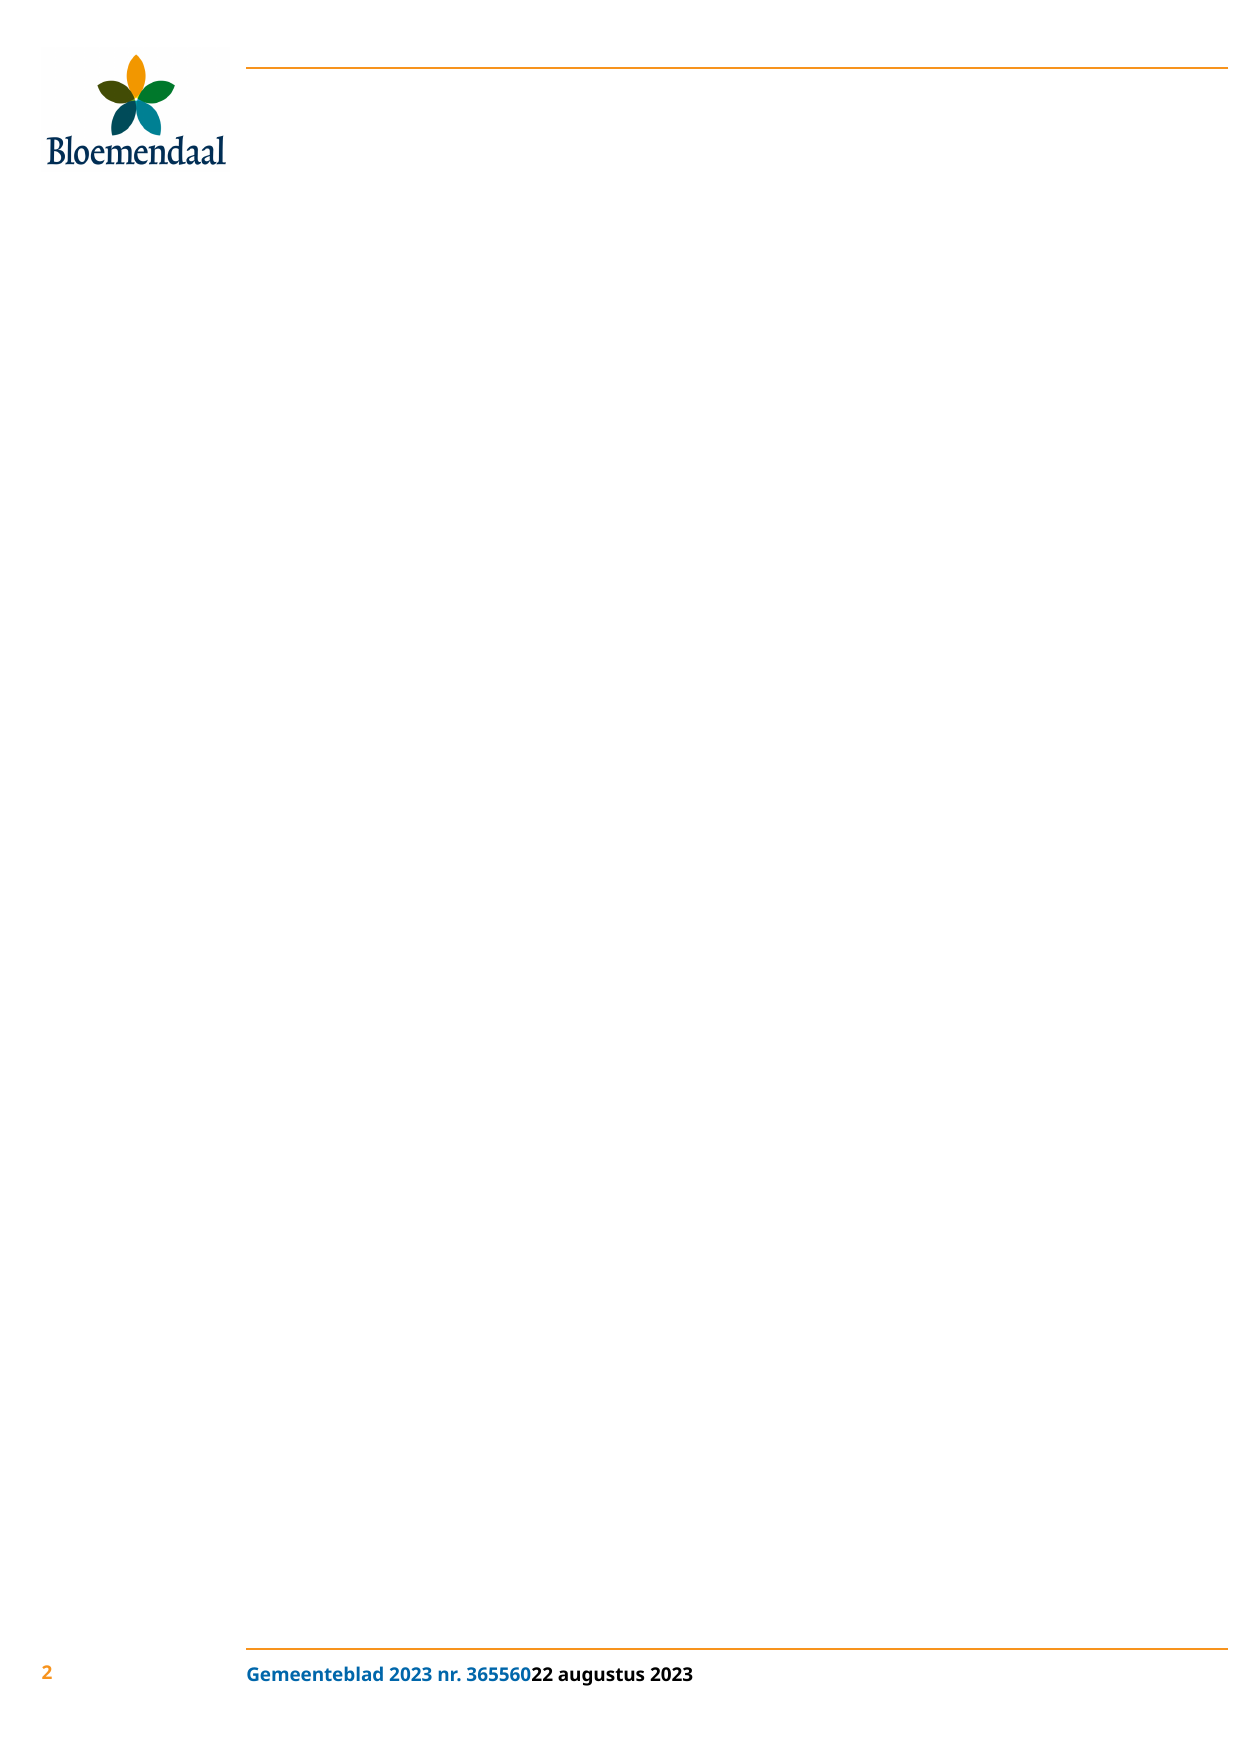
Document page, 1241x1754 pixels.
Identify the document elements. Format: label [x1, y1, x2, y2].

picture [41, 47, 231, 172]
